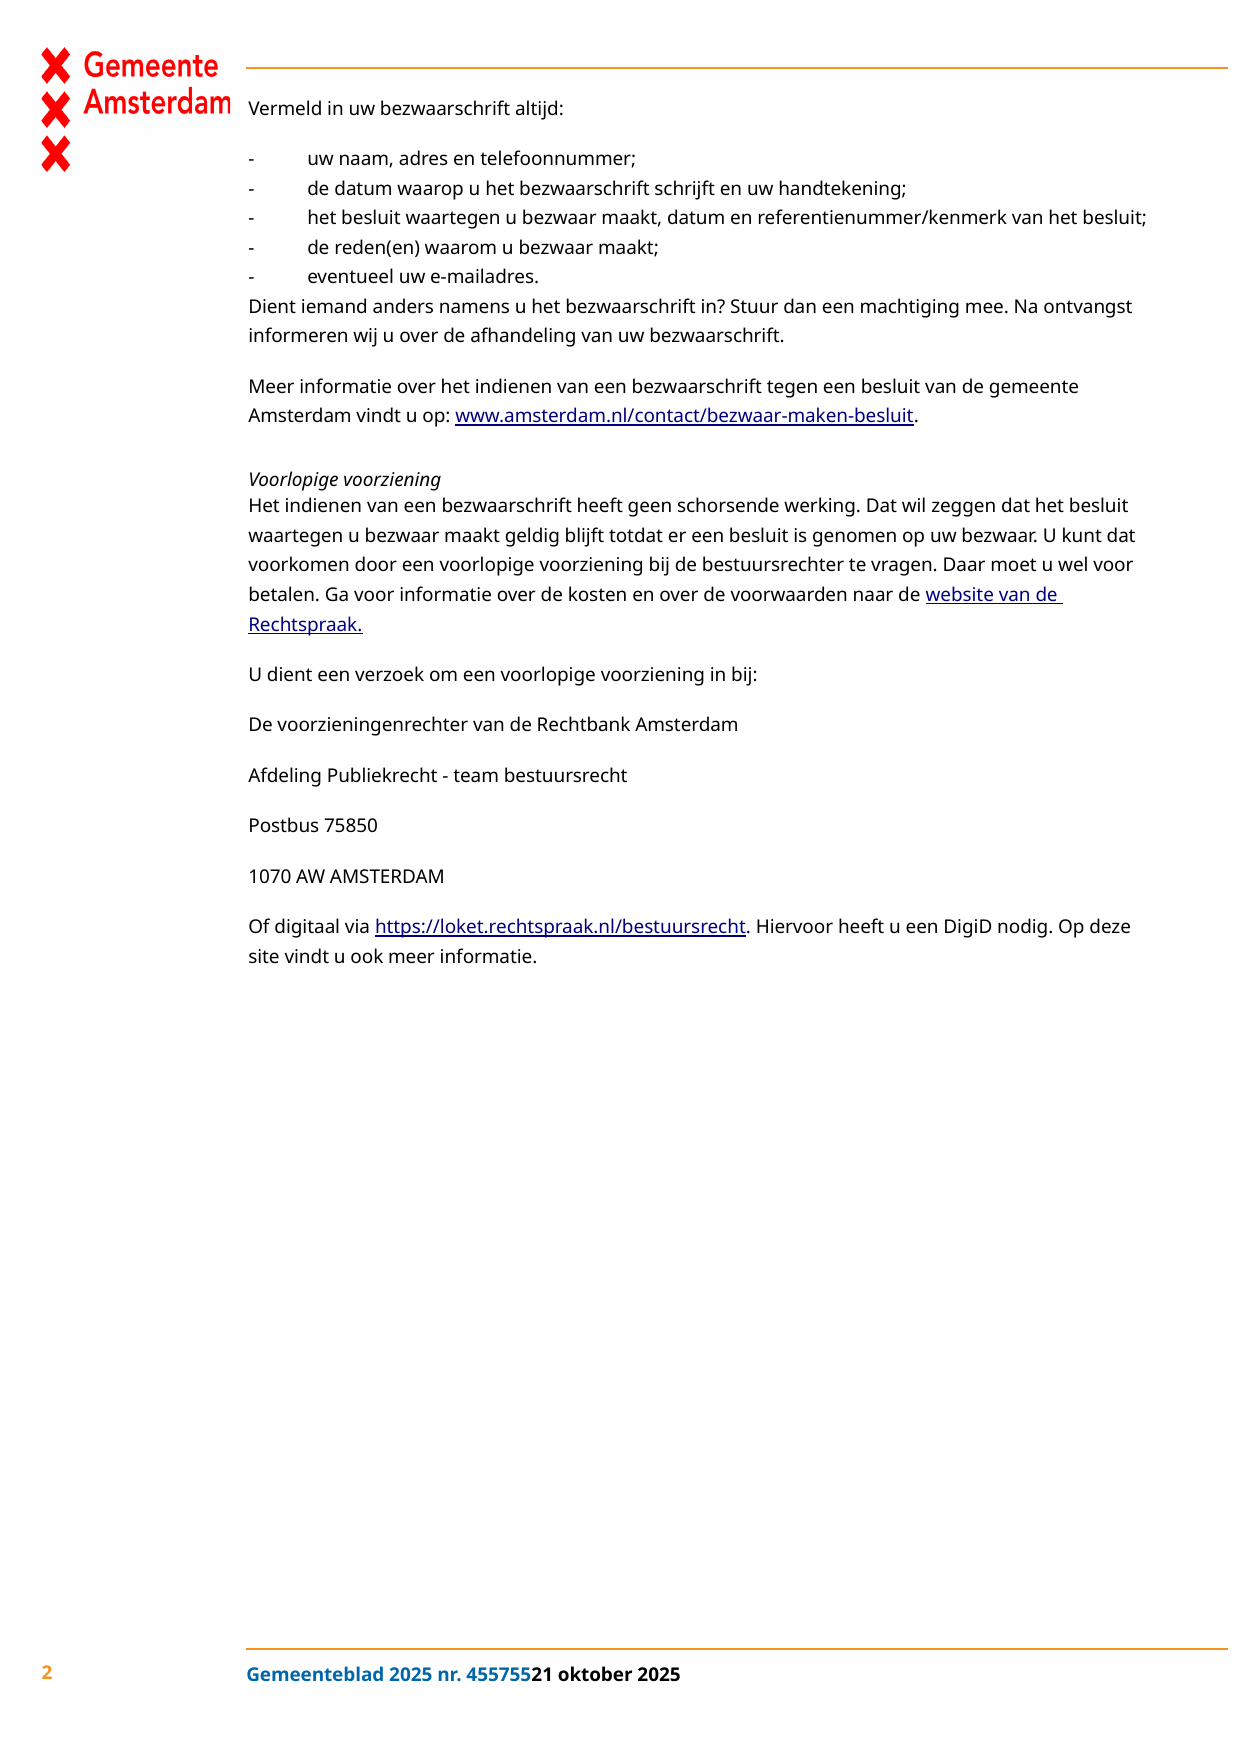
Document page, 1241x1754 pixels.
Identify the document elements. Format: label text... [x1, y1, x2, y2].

text Het indienen van een bezwaarschrift heeft geen schorsende werking. Dat wil zeggen dat het besluit waartegen u bezwaar maakt geldig blijft totdat er een besluit is genomen op uw bezwaar. U kunt dat voorkomen door een voorlopige voorziening bij de bestuursrechter te vragen. Daar moet u wel voor betalen. Ga voor informatie over de kosten en over de voorwaarden naar de website van de Rechtspraak. [248, 492, 1152, 636]
text U dient een verzoek om een voorlopige voorziening in bij: [248, 661, 1152, 687]
text Voorlopige voorziening [248, 467, 1152, 492]
list uw naam, adres en telefoonnummer; [248, 145, 1152, 171]
list de reden(en) waarom u bezwaar maakt; [248, 234, 1152, 260]
text Afdeling Publiekrecht - team bestuursrecht [248, 762, 1152, 788]
text Meer informatie over het indienen van een bezwaarschrift tegen een besluit van de gemeente Amsterdam vindt u op: www.amsterdam.nl/contact/bezwaar-maken-besluit. [248, 373, 1152, 428]
list eventueel uw e-mailadres. [248, 263, 1152, 289]
text De voorzieningenrechter van de Rechtbank Amsterdam [248, 712, 1152, 737]
text Vermeld in uw bezwaarschrift altijd: [248, 95, 1152, 121]
text Postbus 75850 [248, 812, 1152, 838]
text Dient iemand anders namens u het bezwaarschrift in? Stuur dan een machtiging mee. Na ontvangst informeren wij u over de afhandeling van uw bezwaarschrift. [248, 293, 1152, 348]
list de datum waarop u het bezwaarschrift schrijft en uw handtekening; [248, 175, 1152, 201]
list het besluit waartegen u bezwaar maakt, datum en referentienummer/kenmerk van het besluit; [248, 204, 1152, 230]
text Of digitaal via https://loket.rechtspraak.nl/bestuursrecht. Hiervoor heeft u een DigiD nodig. Op deze site vindt u ook meer informatie. [248, 913, 1152, 968]
text 1070 AW AMSTERDAM [248, 863, 1152, 888]
picture [41, 47, 231, 172]
